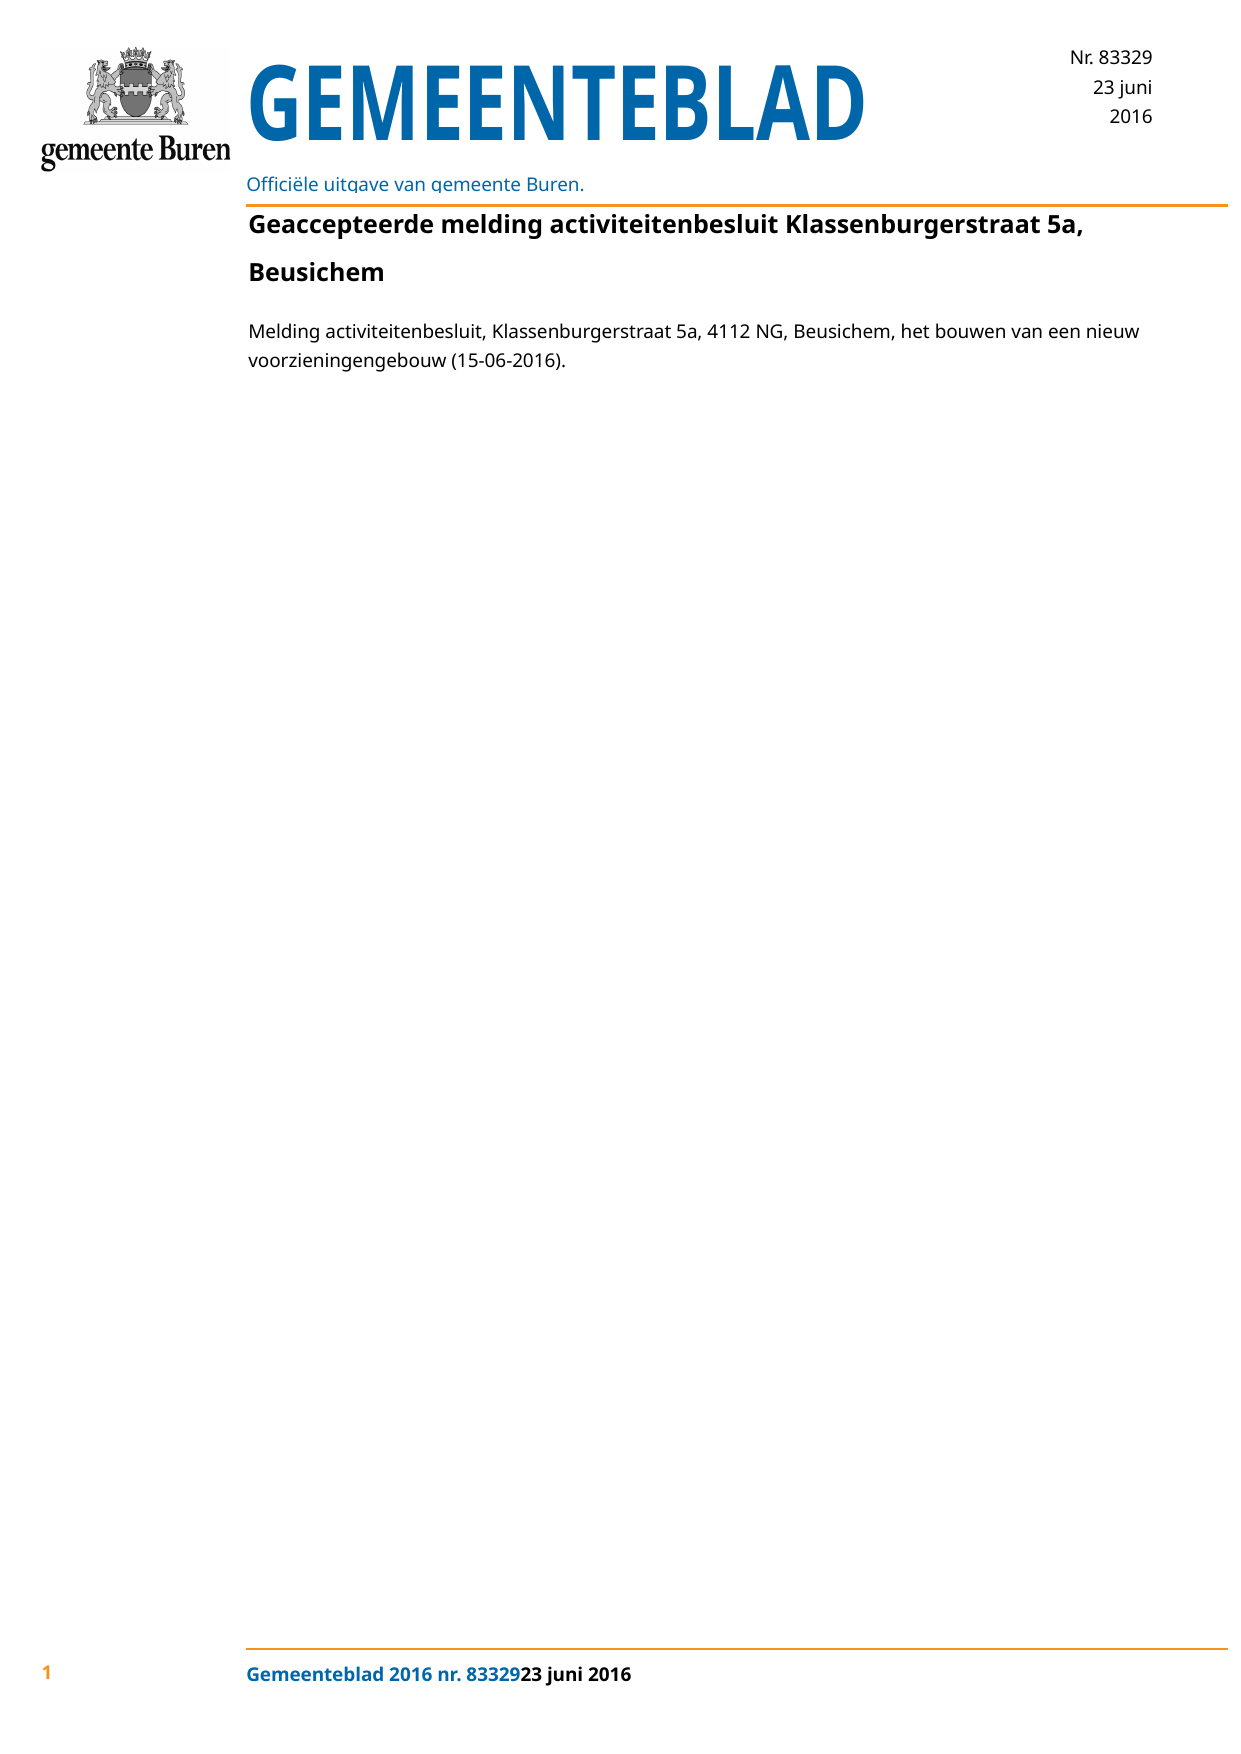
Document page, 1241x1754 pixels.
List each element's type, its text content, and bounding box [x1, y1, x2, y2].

picture [41, 47, 231, 172]
text Melding activiteitenbesluit, Klassenburgerstraat 5a, 4112 NG, Beusichem, het bouwen van een nieuw voorzieningengebouw (15-06-2016). [248, 318, 1152, 373]
text Geaccepteerde melding activiteitenbesluit Klassenburgerstraat 5a, Beusichem [248, 207, 1152, 288]
